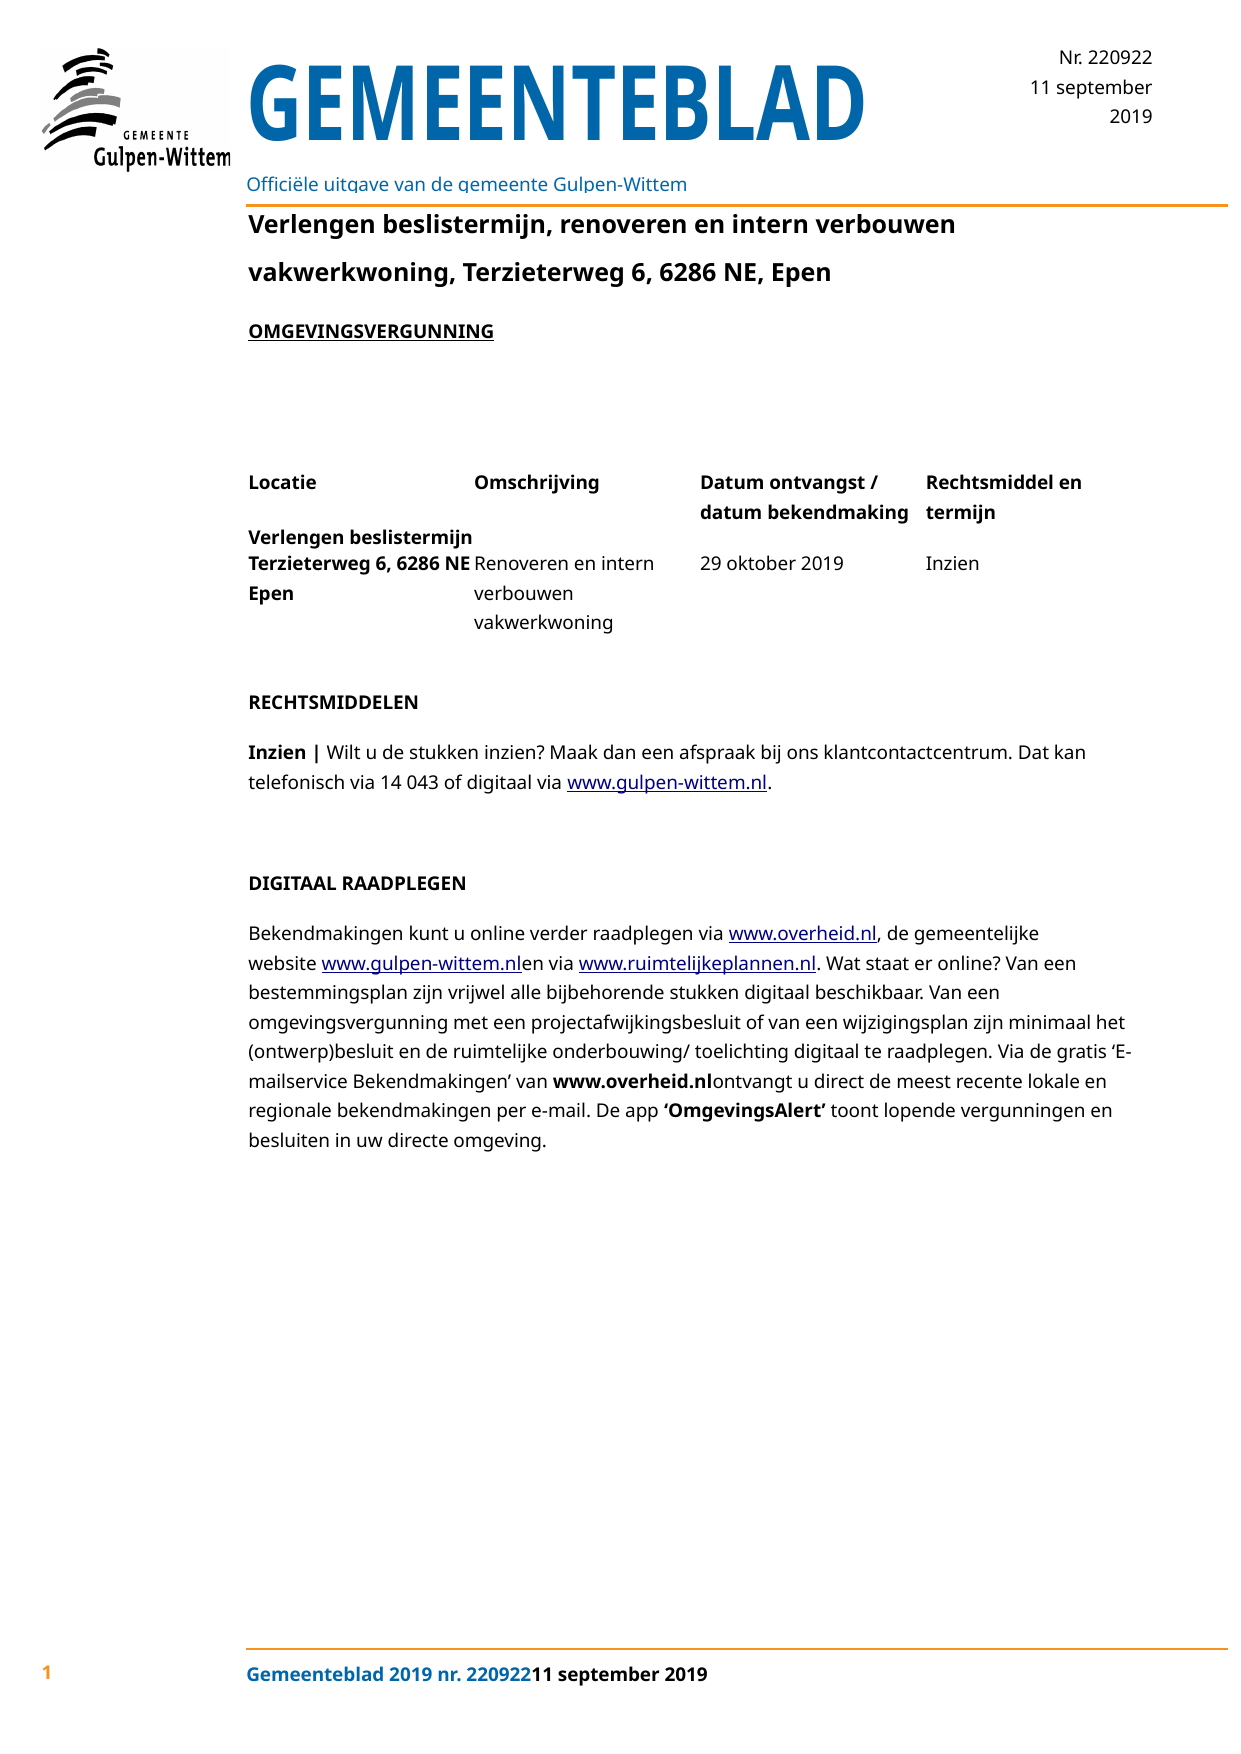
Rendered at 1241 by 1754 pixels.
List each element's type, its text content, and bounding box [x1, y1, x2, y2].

text Bekendmakingen kunt u online verder raadplegen via www.overheid.nl, de gemeentelijke website www.gulpen-wittem.nlen via www.ruimtelijkeplannen.nl. Wat staat er online? Van een bestemmingsplan zijn vrijwel alle bijbehorende stukken digitaal beschikbaar. Van een omgevingsvergunning met een projectafwijkingsbesluit of van een wijzigingsplan zijn minimaal het (ontwerp)besluit en de ruimtelijke onderbouwing/ toelichting digitaal te raadplegen. Via de gratis ‘E-mailservice Bekendmakingen’ van www.overheid.nlontvangt u direct de meest recente lokale en regionale bekendmakingen per e-mail. De app ‘OmgevingsAlert’ toont lopende vergunningen en besluiten in uw directe omgeving. [248, 920, 1152, 1153]
table_cell [926, 525, 1152, 550]
table_cell Inzien [926, 550, 1152, 635]
table_header Rechtsmiddel en termijn [926, 469, 1152, 524]
table_header Locatie [248, 469, 474, 524]
table_cell [474, 525, 700, 550]
picture [41, 47, 231, 172]
table_cell [700, 525, 926, 550]
table_cell 29 oktober 2019 [700, 550, 926, 635]
table_cell Terzieterweg 6, 6286 NE Epen [248, 550, 474, 635]
table_cell Verlengen beslistermijn [248, 525, 474, 550]
text RECHTSMIDDELEN [248, 689, 1152, 714]
table_cell Renoveren en intern verbouwen vakwerkwoning [474, 550, 700, 635]
text Verlengen beslistermijn, renoveren en intern verbouwen vakwerkwoning, Terzieterweg 6, 6286 NE, Epen [248, 207, 1152, 288]
text DIGITAAL RAADPLEGEN [248, 870, 1152, 895]
table_header Omschrijving [474, 469, 700, 524]
text OMGEVINGSVERGUNNING [248, 318, 1152, 344]
text Inzien | Wilt u de stukken inzien? Maak dan een afspraak bij ons klantcontactcentrum. Dat kan telefonisch via 14 043 of digitaal via www.gulpen-wittem.nl. [248, 739, 1152, 794]
table_header Datum ontvangst / datum bekendmaking [700, 469, 926, 524]
